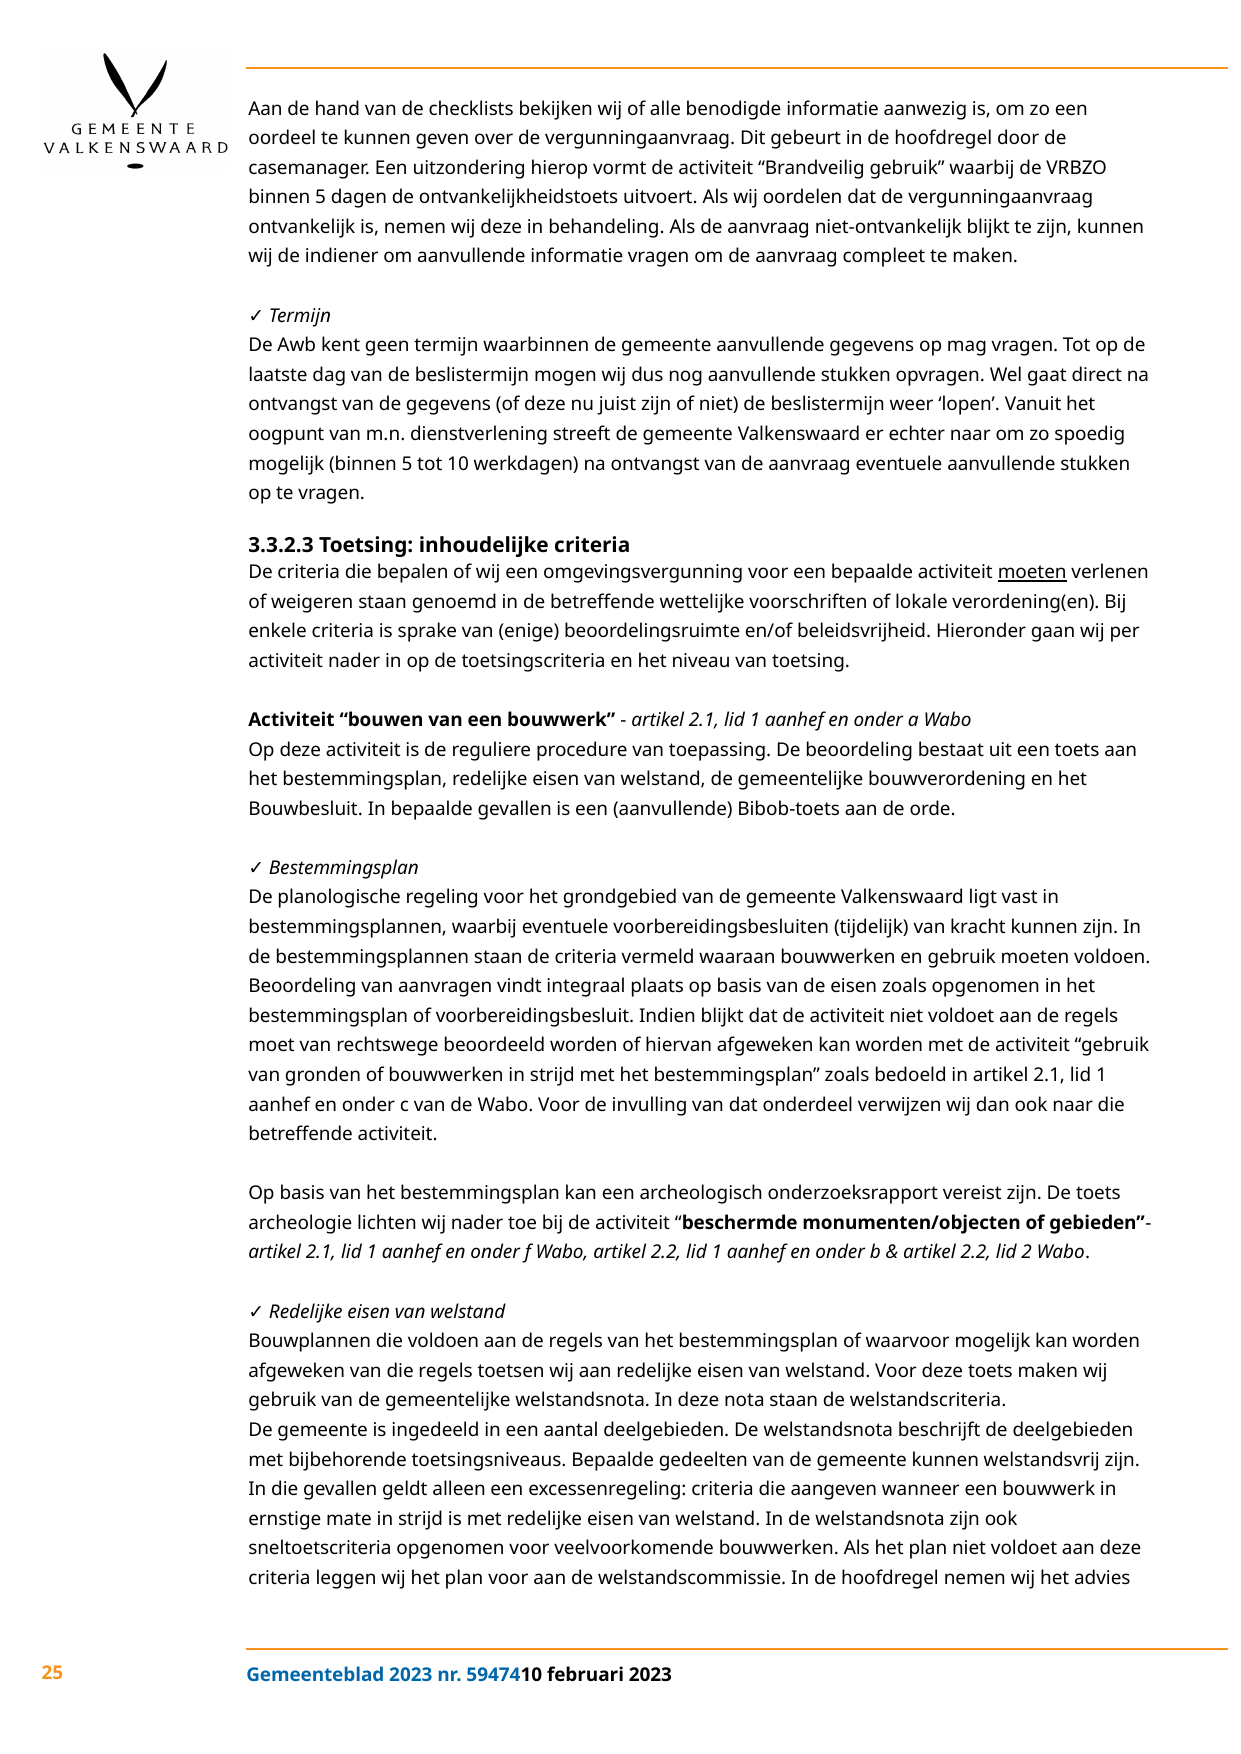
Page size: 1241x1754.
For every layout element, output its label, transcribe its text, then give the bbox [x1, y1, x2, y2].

text De gemeente is ingedeeld in een aantal deelgebieden. De welstandsnota beschrijft de deelgebieden met bijbehorende toetsingsniveaus. Bepaalde gedeelten van de gemeente kunnen welstandsvrij zijn. In die gevallen geldt alleen een excessenregeling: criteria die aangeven wanneer een bouwwerk in ernstige mate in strijd is met redelijke eisen van welstand. In de welstandsnota zijn ook sneltoetscriteria opgenomen voor veelvoorkomende bouwwerken. Als het plan niet voldoet aan deze criteria leggen wij het plan voor aan de welstandscommissie. In de hoofdregel nemen wij het advies [248, 1416, 1152, 1590]
text Aan de hand van de checklists bekijken wij of alle benodigde informatie aanwezig is, om zo een oordeel te kunnen geven over de vergunningaanvraag. Dit gebeurt in de hoofdregel door de casemanager. Een uitzondering hierop vormt de activiteit “Brandveilig gebruik” waarbij de VRBZO binnen 5 dagen de ontvankelijkheidstoets uitvoert. Als wij oordelen dat de vergunningaanvraag ontvankelijk is, nemen wij deze in behandeling. Als de aanvraag niet-ontvankelijk blijkt te zijn, kunnen wij de indiener om aanvullende informatie vragen om de aanvraag compleet te maken. [248, 95, 1152, 268]
text 3.3.2.3 Toetsing: inhoudelijke criteria [248, 530, 1152, 558]
text De Awb kent geen termijn waarbinnen de gemeente aanvullende gegevens op mag vragen. Tot op de laatste dag van de beslistermijn mogen wij dus nog aanvullende stukken opvragen. Wel gaat direct na ontvangst van de gegevens (of deze nu juist zijn of niet) de beslistermijn weer ‘lopen’. Vanuit het oogpunt van m.n. dienstverlening streeft de gemeente Valkenswaard er echter naar om zo spoedig mogelijk (binnen 5 tot 10 werkdagen) na ontvangst van de aanvraag eventuele aanvullende stukken op te vragen. [248, 331, 1152, 505]
text De planologische regeling voor het grondgebied van de gemeente Valkenswaard ligt vast in bestemmingsplannen, waarbij eventuele voorbereidingsbesluiten (tijdelijk) van kracht kunnen zijn. In de bestemmingsplannen staan de criteria vermeld waaraan bouwwerken en gebruik moeten voldoen. Beoordeling van aanvragen vindt integraal plaats op basis van de eisen zoals opgenomen in het bestemmingsplan of voorbereidingsbesluit. Indien blijkt dat de activiteit niet voldoet aan de regels moet van rechtswege beoordeeld worden of hiervan afgeweken kan worden met de activiteit “gebruik van gronden of bouwwerken in strijd met het bestemmingsplan” zoals bedoeld in artikel 2.1, lid 1 aanhef en onder c van de Wabo. Voor de invulling van dat onderdeel verwijzen wij dan ook naar die betreffende activiteit. [248, 884, 1152, 1146]
text Bouwplannen die voldoen aan de regels van het bestemmingsplan of waarvoor mogelijk kan worden afgeweken van die regels toetsen wij aan redelijke eisen van welstand. Voor deze toets maken wij gebruik van de gemeentelijke welstandsnota. In deze nota staan de welstandscriteria. [248, 1327, 1152, 1412]
text ✓ Redelijke eisen van welstand [248, 1298, 1152, 1323]
text Op deze activiteit is de reguliere procedure van toepassing. De beoordeling bestaat uit een toets aan het bestemmingsplan, redelijke eisen van welstand, de gemeentelijke bouwverordening en het Bouwbesluit. In bepaalde gevallen is een (aanvullende) Bibob-toets aan de orde. [248, 736, 1152, 821]
text Op basis van het bestemmingsplan kan een archeologisch onderzoeksrapport vereist zijn. De toets archeologie lichten wij nader toe bij de activiteit “beschermde monumenten/objecten of gebieden”- artikel 2.1, lid 1 aanhef en onder f Wabo, artikel 2.2, lid 1 aanhef en onder b & artikel 2.2, lid 2 Wabo. [248, 1179, 1152, 1264]
text ✓ Termijn [248, 302, 1152, 328]
text ✓ Bestemmingsplan [248, 854, 1152, 880]
picture [41, 47, 231, 172]
text Activiteit “bouwen van een bouwwerk” - artikel 2.1, lid 1 aanhef en onder a Wabo [248, 706, 1152, 732]
text De criteria die bepalen of wij een omgevingsvergunning voor een bepaalde activiteit moeten verlenen of weigeren staan genoemd in de betreffende wettelijke voorschriften of lokale verordening(en). Bij enkele criteria is sprake van (enige) beoordelingsruimte en/of beleidsvrijheid. Hieronder gaan wij per activiteit nader in op de toetsingscriteria en het niveau van toetsing. [248, 558, 1152, 673]
